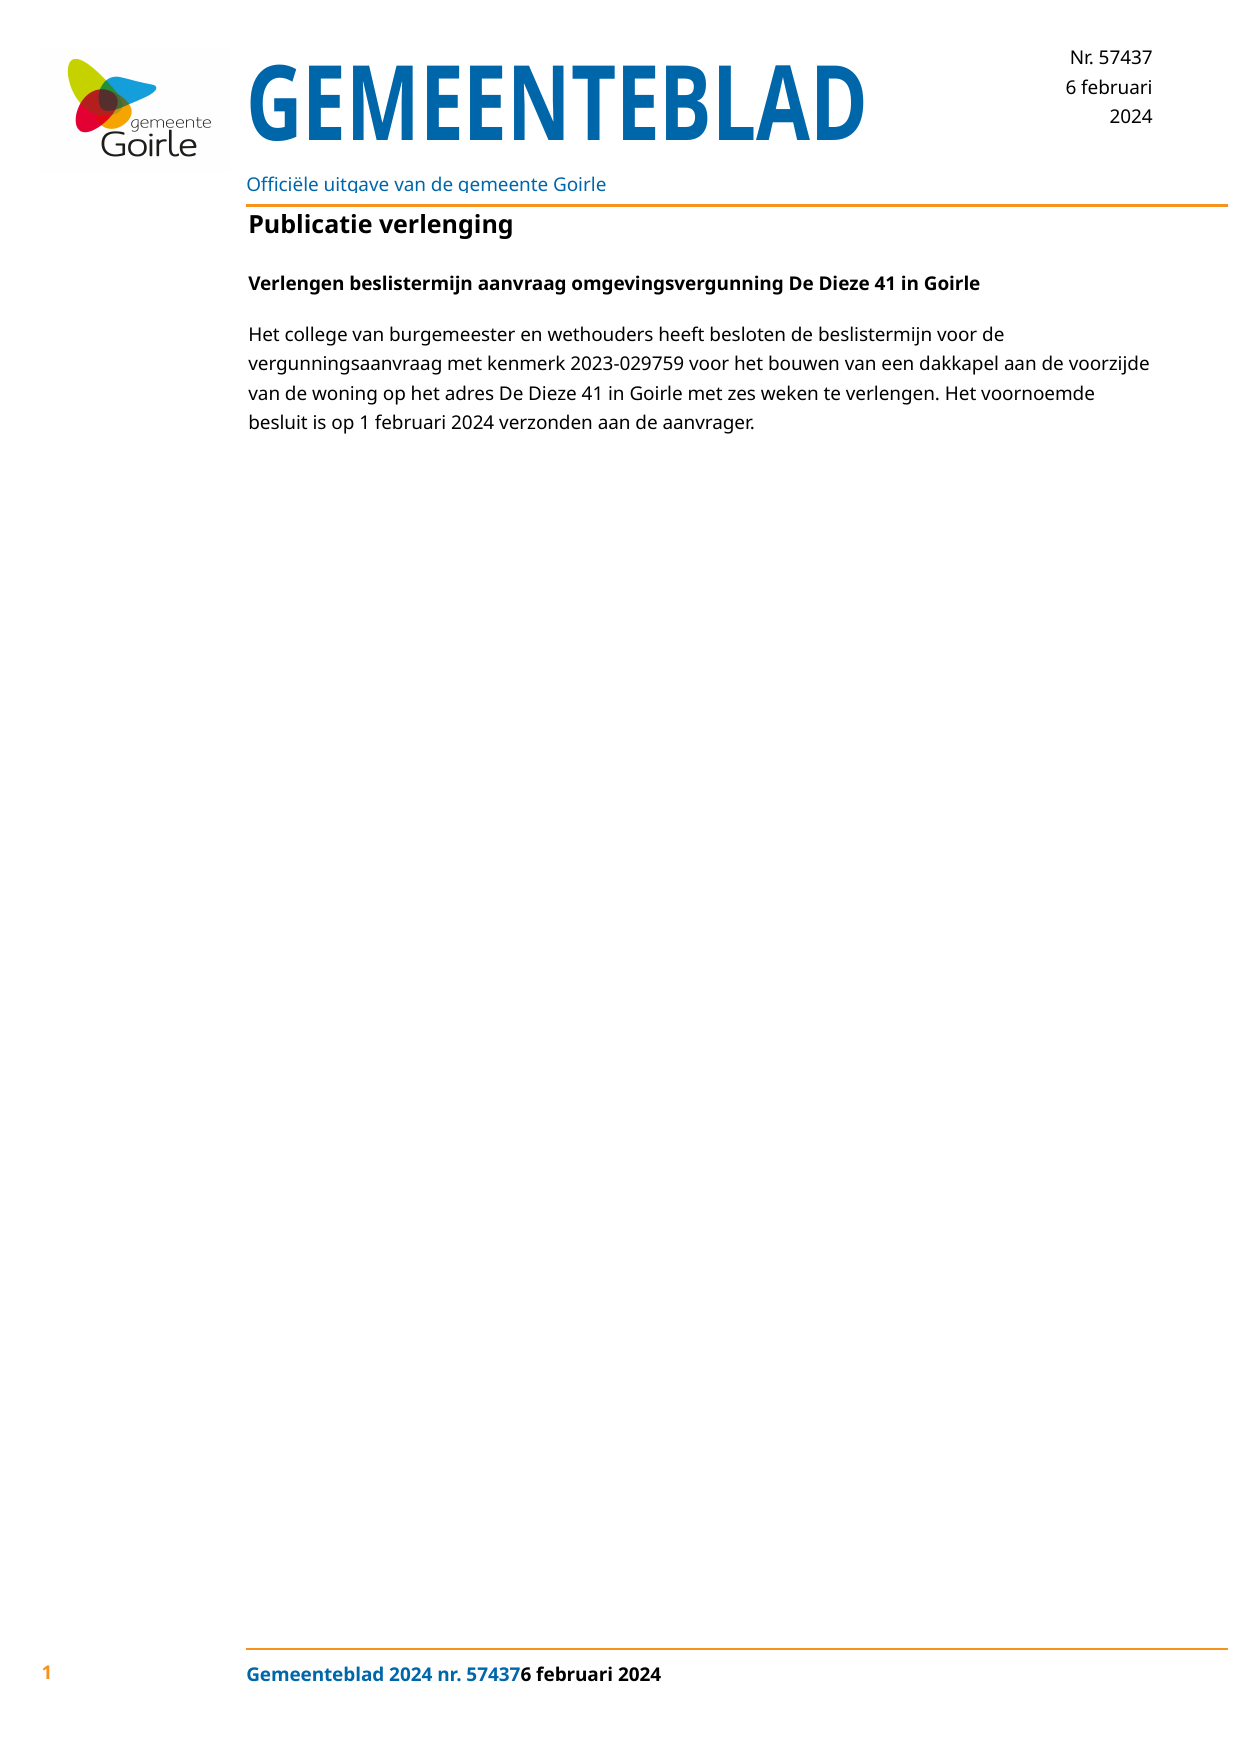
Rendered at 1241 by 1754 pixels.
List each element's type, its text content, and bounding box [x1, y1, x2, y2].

text Het college van burgemeester en wethouders heeft besloten de beslistermijn voor de vergunningsaanvraag met kenmerk 2023-029759 voor het bouwen van een dakkapel aan de voorzijde van de woning op het adres De Dieze 41 in Goirle met zes weken te verlengen. Het voornoemde besluit is op 1 februari 2024 verzonden aan de aanvrager. [248, 321, 1152, 435]
text Publicatie verlenging [248, 207, 1152, 241]
text Verlengen beslistermijn aanvraag omgevingsvergunning De Dieze 41 in Goirle [248, 270, 1152, 296]
picture [41, 47, 231, 172]
